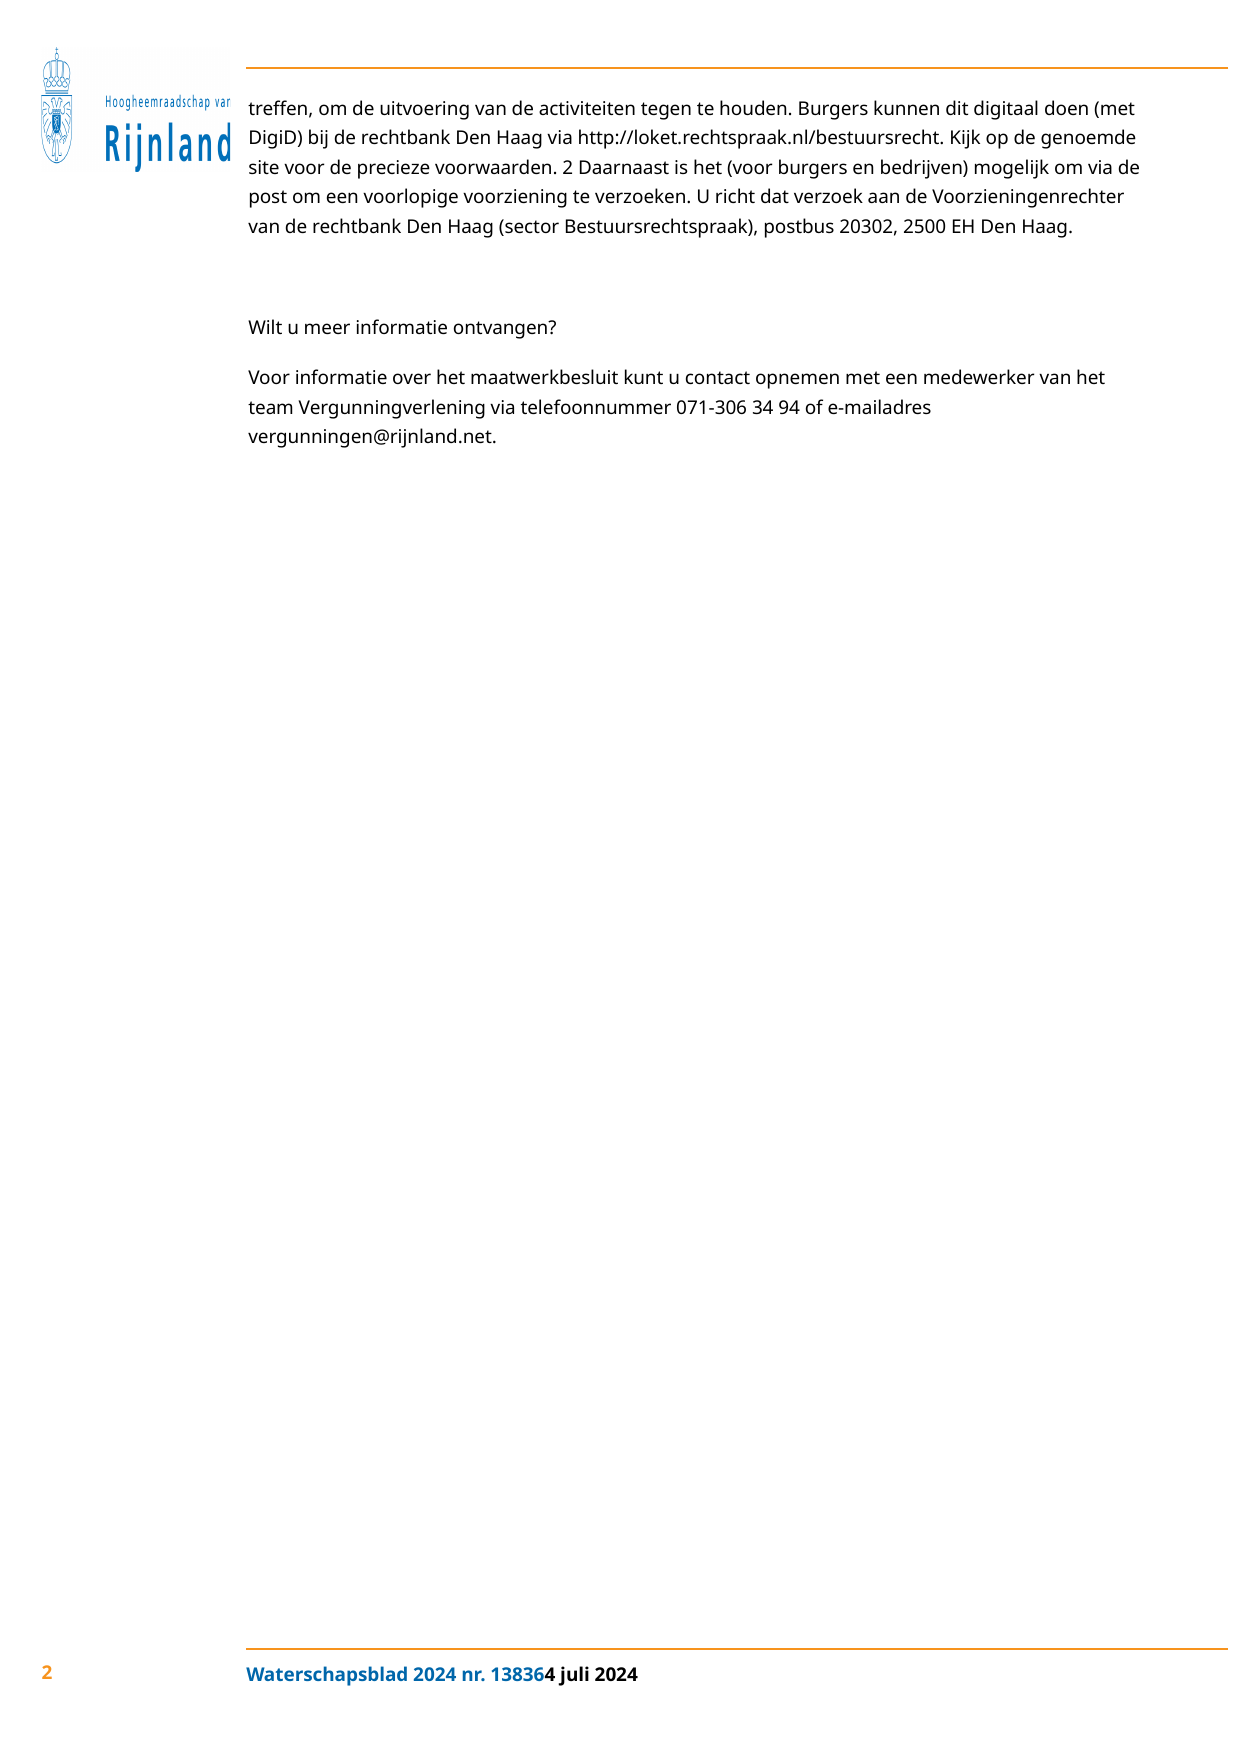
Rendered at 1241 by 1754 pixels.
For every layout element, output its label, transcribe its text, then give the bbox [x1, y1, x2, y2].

text Voor informatie over het maatwerkbesluit kunt u contact opnemen met een medewerker van het team Vergunningverlening via telefoonnummer 071-306 34 94 of e-mailadres vergunningen@rijnland.net. [248, 364, 1152, 449]
picture [41, 47, 231, 172]
text Wilt u meer informatie ontvangen? [248, 314, 1152, 340]
text treffen, om de uitvoering van de activiteiten tegen te houden. Burgers kunnen dit digitaal doen (met DigiD) bij de rechtbank Den Haag via http://loket.rechtspraak.nl/bestuursrecht. Kijk op de genoemde site voor de precieze voorwaarden. 2 Daarnaast is het (voor burgers en bedrijven) mogelijk om via de post om een voorlopige voorziening te verzoeken. U richt dat verzoek aan de Voorzieningenrechter van de rechtbank Den Haag (sector Bestuursrechtspraak), postbus 20302, 2500 EH Den Haag. [248, 95, 1152, 239]
